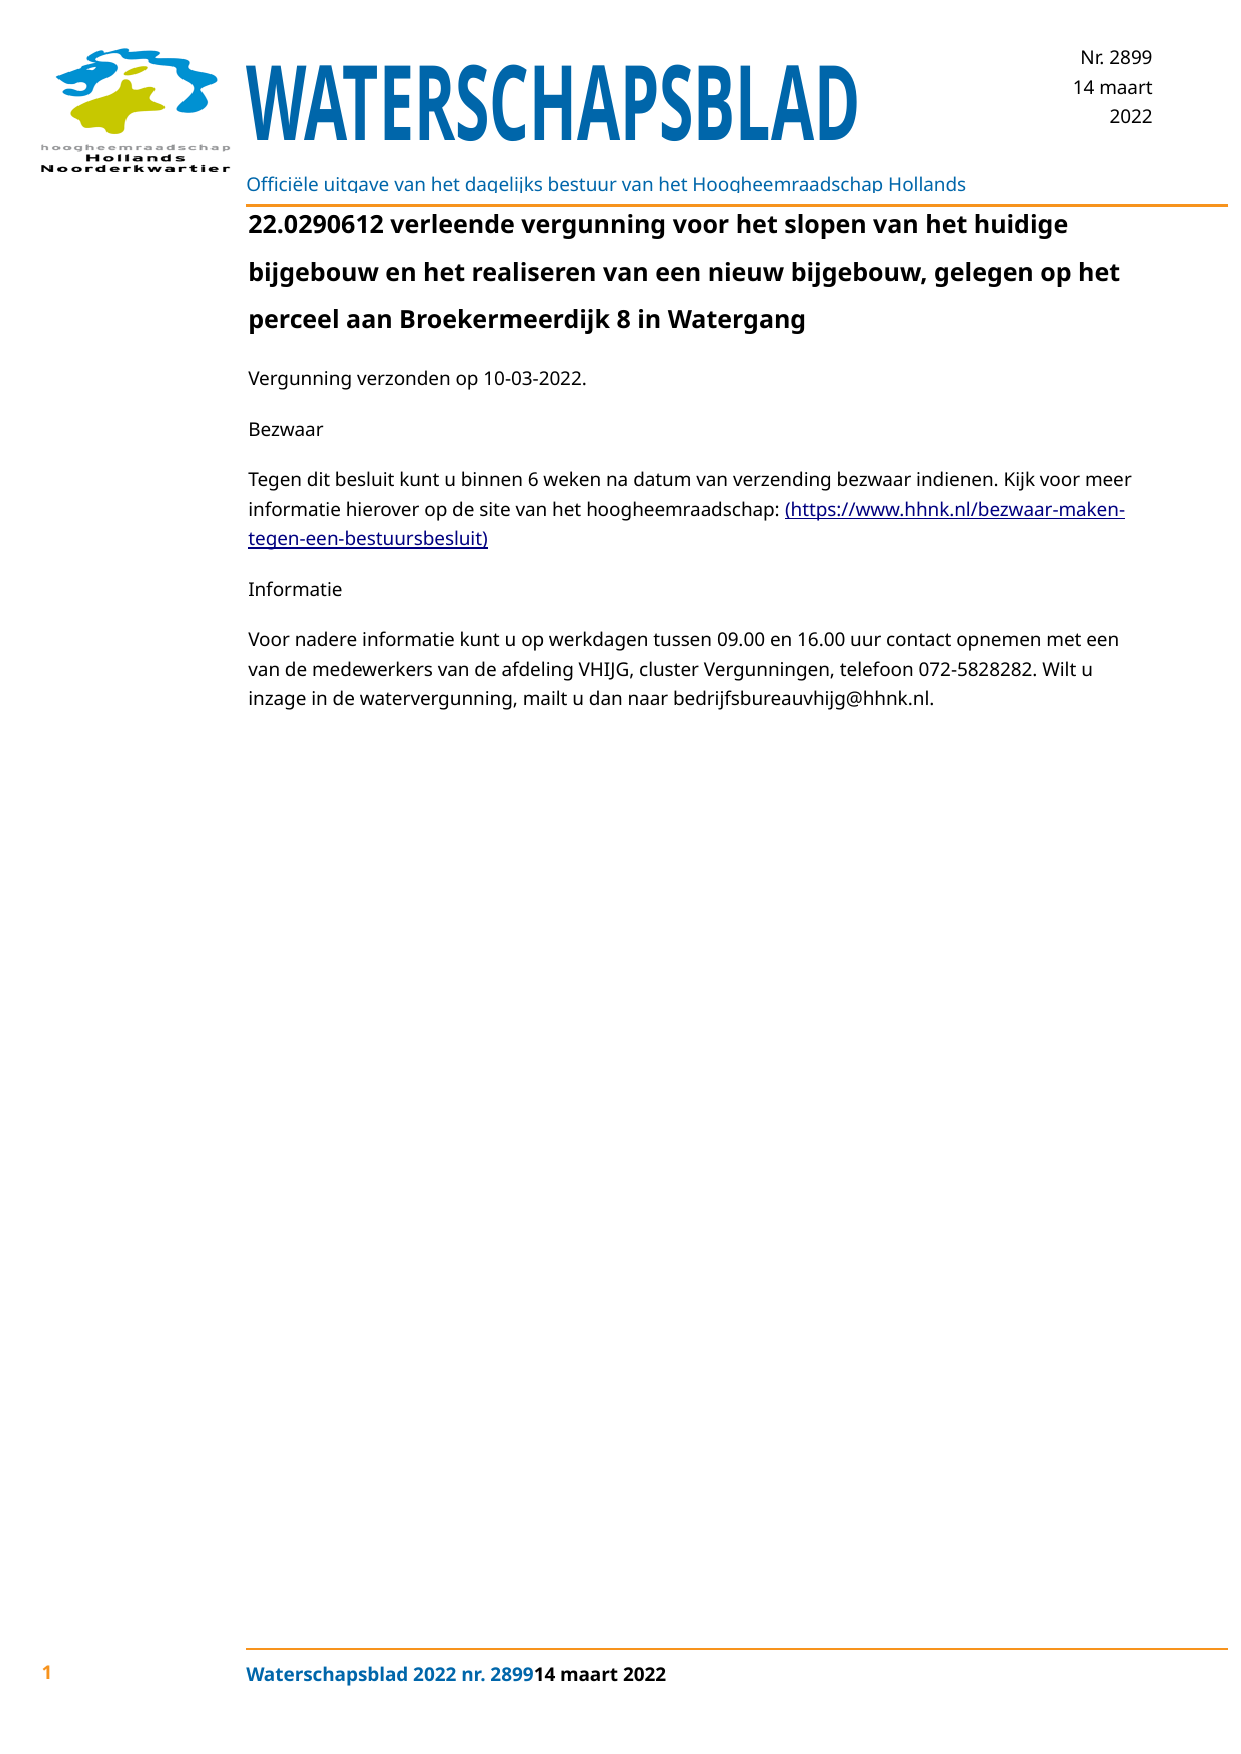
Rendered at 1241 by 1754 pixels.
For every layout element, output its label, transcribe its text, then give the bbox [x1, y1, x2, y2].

picture [41, 47, 231, 172]
text Tegen dit besluit kunt u binnen 6 weken na datum van verzending bezwaar indienen. Kijk voor meer informatie hierover op de site van het hoogheemraadschap: (https://www.hhnk.nl/bezwaar-maken-tegen-een-bestuursbesluit) [248, 466, 1152, 551]
text Bezwaar [248, 416, 1152, 442]
text Vergunning verzonden op 10-03-2022. [248, 366, 1152, 391]
text Voor nadere informatie kunt u op werkdagen tussen 09.00 en 16.00 uur contact opnemen met een van de medewerkers van de afdeling VHIJG, cluster Vergunningen, telefoon 072-5828282. Wilt u inzage in de watervergunning, mailt u dan naar bedrijfsbureauvhijg@hhnk.nl. [248, 626, 1152, 711]
text 22.0290612 verleende vergunning voor het slopen van het huidige bijgebouw en het realiseren van een nieuw bijgebouw, gelegen op het perceel aan Broekermeerdijk 8 in Watergang [248, 207, 1152, 336]
text Informatie [248, 576, 1152, 602]
